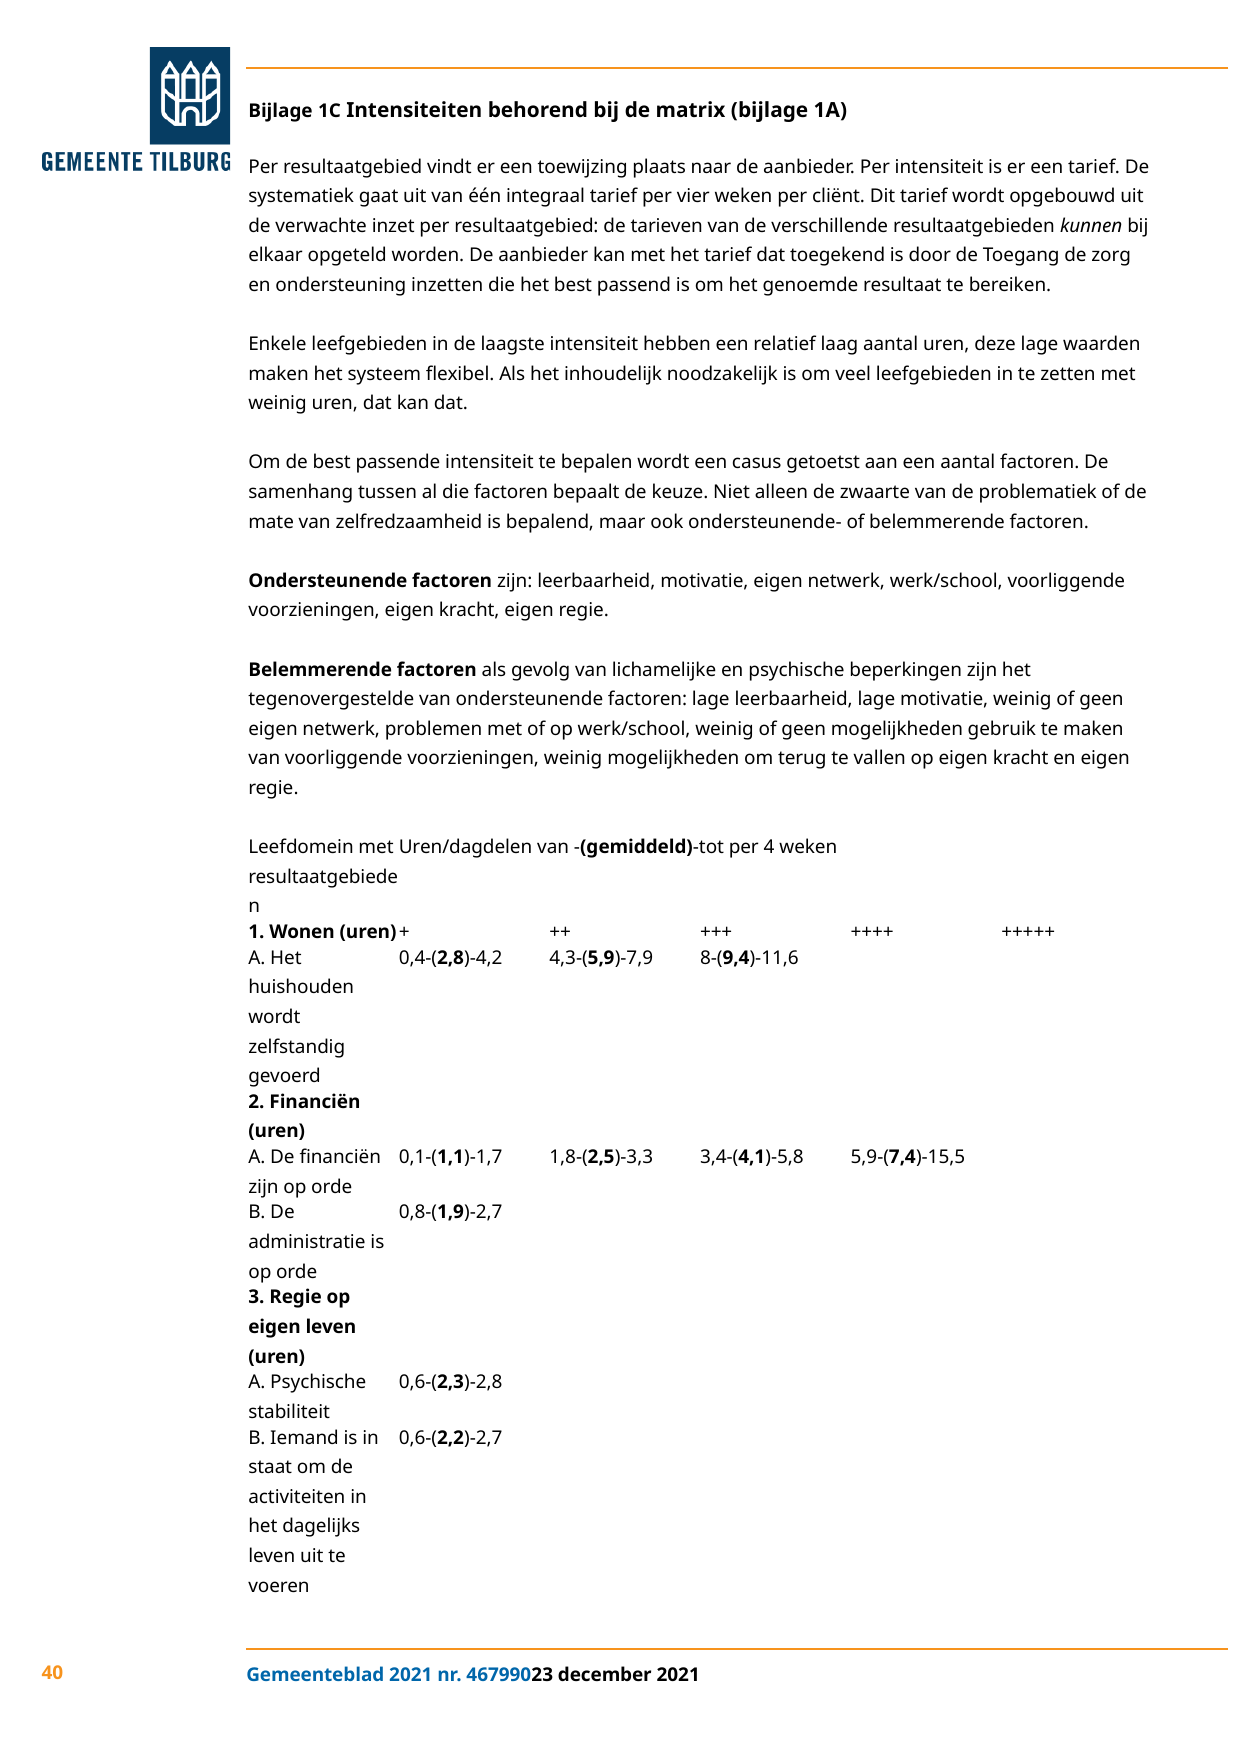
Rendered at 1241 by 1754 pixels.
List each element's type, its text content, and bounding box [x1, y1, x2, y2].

table_cell [1001, 1284, 1152, 1368]
text Per resultaatgebied vindt er een toewijzing plaats naar de aanbieder. Per intensiteit is er een tarief. De systematiek gaat uit van één integraal tarief per vier weken per cliënt. Dit tarief wordt opgebouwd uit de verwachte inzet per resultaatgebied: de tarieven van de verschillende resultaatgebieden kunnen bij elkaar opgeteld worden. De aanbieder kan met het tarief dat toegekend is door de Toegang de zorg en ondersteuning inzetten die het best passend is om het genoemde resultaat te bereiken. [248, 153, 1152, 297]
table_cell B. Iemand is in staat om de activiteiten in het dagelijks leven uit te voeren [248, 1424, 398, 1597]
text Ondersteunende factoren zijn: leerbaarheid, motivatie, eigen netwerk, werk/school, voorliggende voorzieningen, eigen kracht, eigen regie. [248, 567, 1152, 622]
table_cell [399, 1284, 549, 1368]
picture [41, 47, 231, 172]
table_header Leefdomein met resultaatgebieden [248, 834, 398, 918]
table_cell [549, 1088, 700, 1143]
table_cell [1001, 1199, 1152, 1284]
table_cell 0,1-(1,1)-1,7 [399, 1144, 549, 1199]
table_cell [1001, 1088, 1152, 1143]
table_cell [850, 1199, 1001, 1284]
table_cell 0,4-(2,8)-4,2 [399, 944, 549, 1088]
table_cell +++++ [1001, 918, 1152, 944]
table_cell [549, 1369, 700, 1424]
table_cell [549, 1284, 700, 1368]
table_cell [850, 944, 1001, 1088]
table_cell 8-(9,4)-11,6 [700, 944, 850, 1088]
table_cell [700, 1088, 850, 1143]
table_cell 2. Financiën (uren) [248, 1088, 398, 1143]
table_cell [850, 1088, 1001, 1143]
table_cell [1001, 1369, 1152, 1424]
table_cell [700, 1424, 850, 1597]
table_cell [850, 1424, 1001, 1597]
table_cell [1001, 1424, 1152, 1597]
table_cell ++++ [850, 918, 1001, 944]
text Belemmerende factoren als gevolg van lichamelijke en psychische beperkingen zijn het tegenovergestelde van ondersteunende factoren: lage leerbaarheid, lage motivatie, weinig of geen eigen netwerk, problemen met of op werk/school, weinig of geen mogelijkheden gebruik te maken van voorliggende voorzieningen, weinig mogelijkheden om terug te vallen op eigen kracht en eigen regie. [248, 656, 1152, 800]
table_cell [700, 1284, 850, 1368]
text Bijlage 1C Intensiteiten behorend bij de matrix (bijlage 1A) [248, 95, 1152, 123]
table_cell + [399, 918, 549, 944]
text Enkele leefgebieden in de laagste intensiteit hebben een relatief laag aantal uren, deze lage waarden maken het systeem flexibel. Als het inhoudelijk noodzakelijk is om veel leefgebieden in te zetten met weinig uren, dat kan dat. [248, 330, 1152, 415]
table_cell +++ [700, 918, 850, 944]
table_header Uren/dagdelen van -(gemiddeld)-tot per 4 weken [399, 834, 1152, 918]
table_cell 4,3-(5,9)-7,9 [549, 944, 700, 1088]
table_cell A. Psychische stabiliteit [248, 1369, 398, 1424]
table_cell [700, 1199, 850, 1284]
text Om de best passende intensiteit te bepalen wordt een casus getoetst aan een aantal factoren. De samenhang tussen al die factoren bepaalt de keuze. Niet alleen de zwaarte van de problematiek of de mate van zelfredzaamheid is bepalend, maar ook ondersteunende- of belemmerende factoren. [248, 449, 1152, 534]
table_cell A. De financiën zijn op orde [248, 1144, 398, 1199]
table_cell [1001, 1144, 1152, 1199]
table_cell 3,4-(4,1)-5,8 [700, 1144, 850, 1199]
table_cell 3. Regie op eigen leven (uren) [248, 1284, 398, 1368]
table_cell 1,8-(2,5)-3,3 [549, 1144, 700, 1199]
table_cell 0,6-(2,2)-2,7 [399, 1424, 549, 1597]
table_cell 1. Wonen (uren) [248, 918, 398, 944]
table_cell 5,9-(7,4)-15,5 [850, 1144, 1001, 1199]
table_cell [850, 1369, 1001, 1424]
table_cell [549, 1199, 700, 1284]
table_cell [549, 1424, 700, 1597]
table_cell [850, 1284, 1001, 1368]
table_cell 0,6-(2,3)-2,8 [399, 1369, 549, 1424]
table_cell [1001, 944, 1152, 1088]
table_cell [700, 1369, 850, 1424]
table_cell [399, 1088, 549, 1143]
table_cell 0,8-(1,9)-2,7 [399, 1199, 549, 1284]
table_cell ++ [549, 918, 700, 944]
table_cell B. De administratie is op orde [248, 1199, 398, 1284]
table_cell A. Het huishouden wordt zelfstandig gevoerd [248, 944, 398, 1088]
